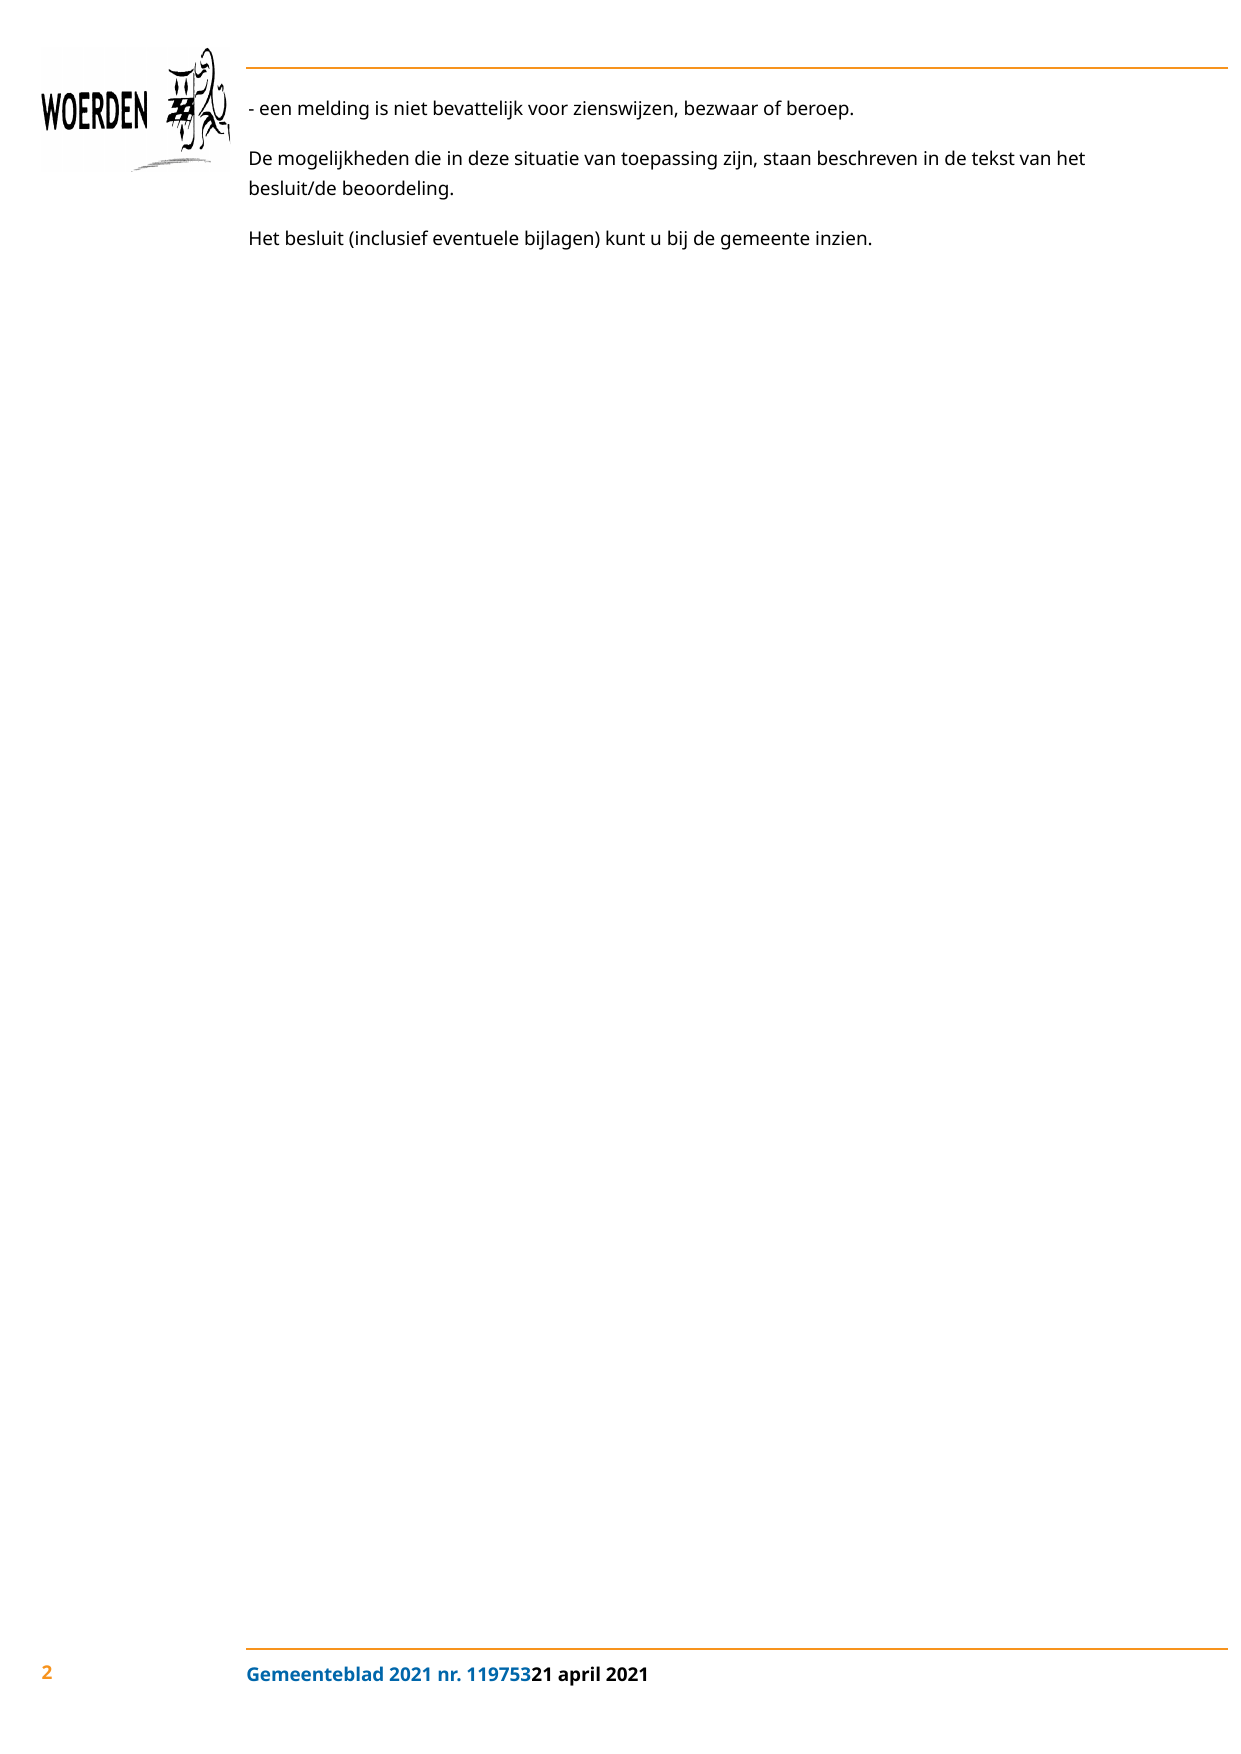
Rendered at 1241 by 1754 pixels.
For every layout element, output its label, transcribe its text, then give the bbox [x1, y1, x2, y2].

picture [41, 47, 231, 172]
text - een melding is niet bevattelijk voor zienswijzen, bezwaar of beroep. [248, 95, 1152, 121]
text De mogelijkheden die in deze situatie van toepassing zijn, staan beschreven in de tekst van het besluit/de beoordeling. [248, 145, 1152, 201]
text Het besluit (inclusief eventuele bijlagen) kunt u bij de gemeente inzien. [248, 225, 1152, 251]
